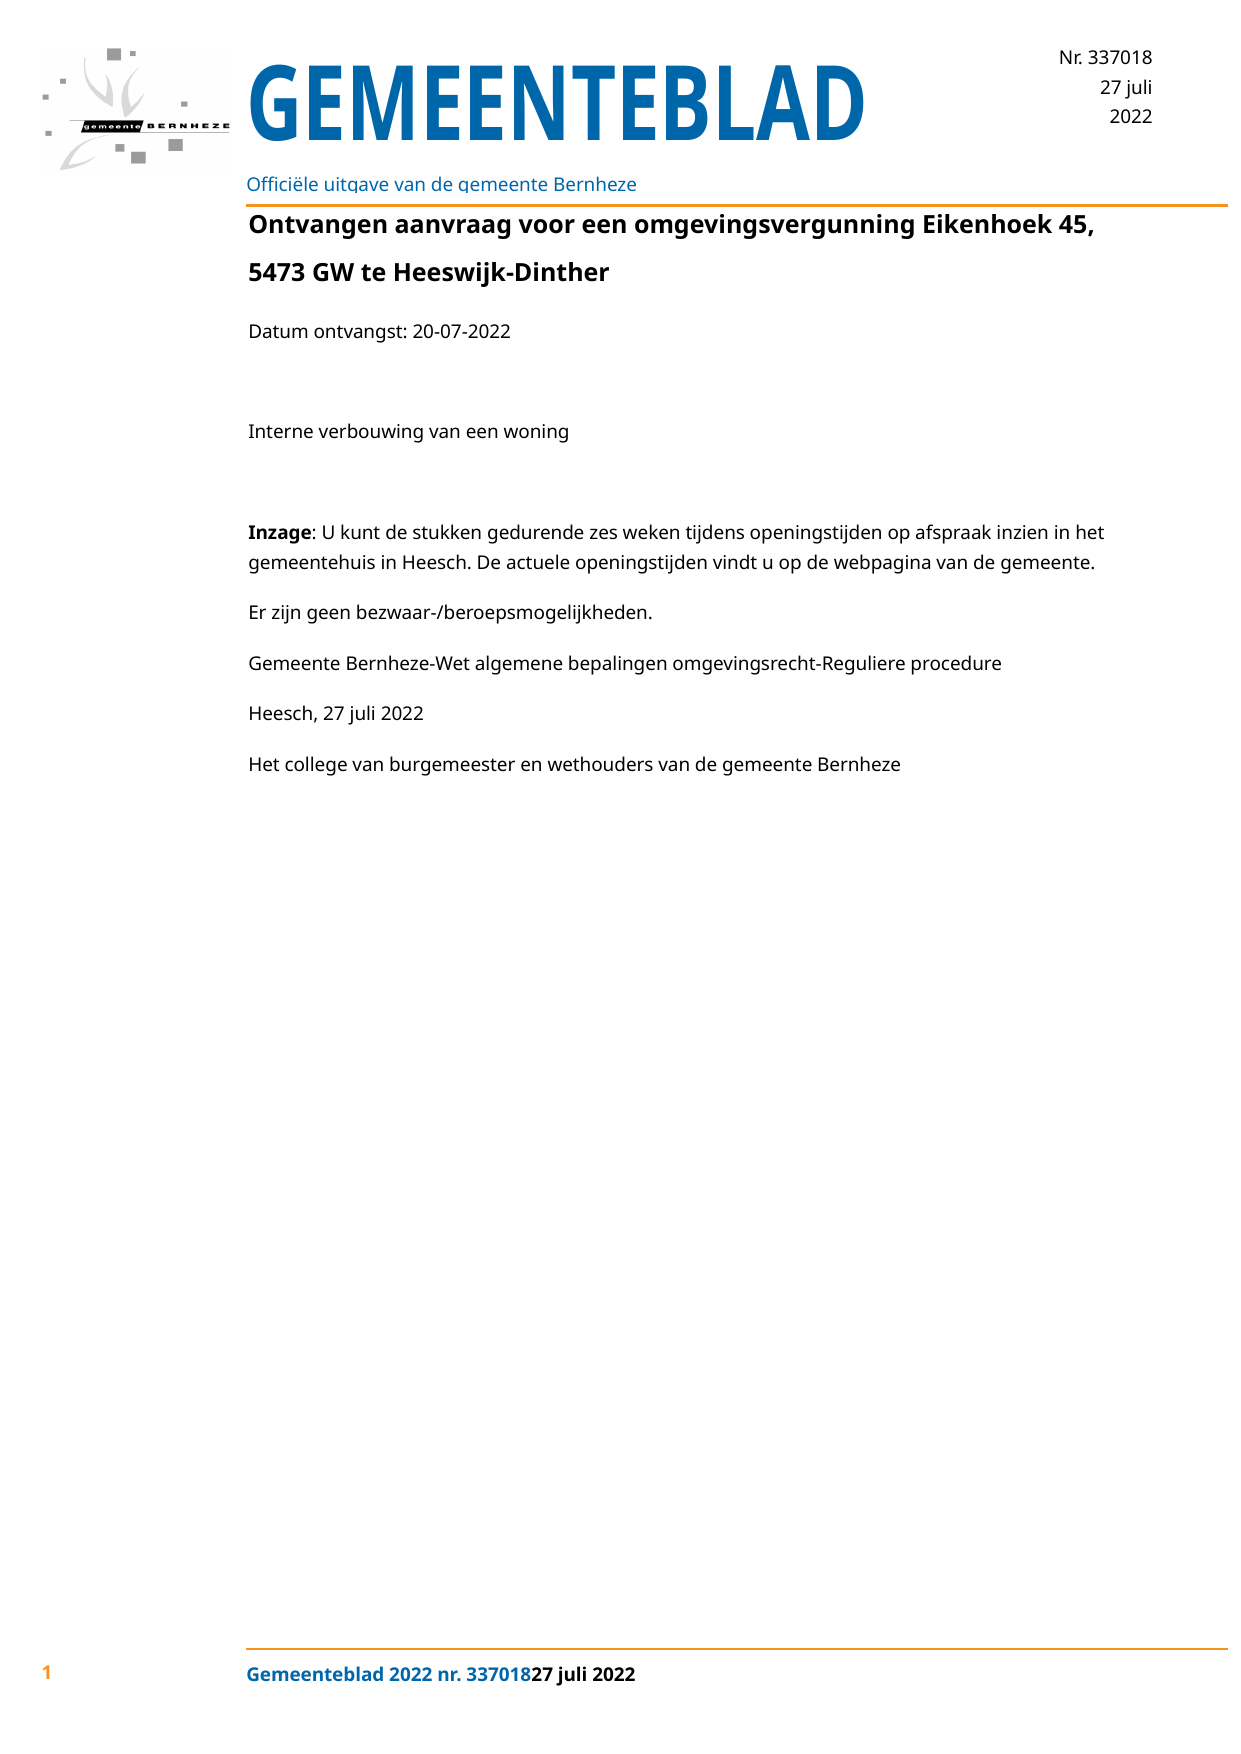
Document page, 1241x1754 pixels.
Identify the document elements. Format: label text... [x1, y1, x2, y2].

picture [41, 47, 231, 172]
text Er zijn geen bezwaar-/beroepsmogelijkheden. [248, 599, 1152, 625]
text Ontvangen aanvraag voor een omgevingsvergunning Eikenhoek 45, 5473 GW te Heeswijk-Dinther [248, 207, 1152, 288]
text Het college van burgemeester en wethouders van de gemeente Bernheze [248, 751, 1152, 777]
text Interne verbouwing van een woning [248, 419, 1152, 444]
text Gemeente Bernheze-Wet algemene bepalingen omgevingsrecht-Reguliere procedure [248, 650, 1152, 676]
text Inzage: U kunt de stukken gedurende zes weken tijdens openingstijden op afspraak inzien in het gemeentehuis in Heesch. De actuele openingstijden vindt u op de webpagina van de gemeente. [248, 519, 1152, 575]
text Datum ontvangst: 20-07-2022 [248, 318, 1152, 344]
text Heesch, 27 juli 2022 [248, 700, 1152, 726]
